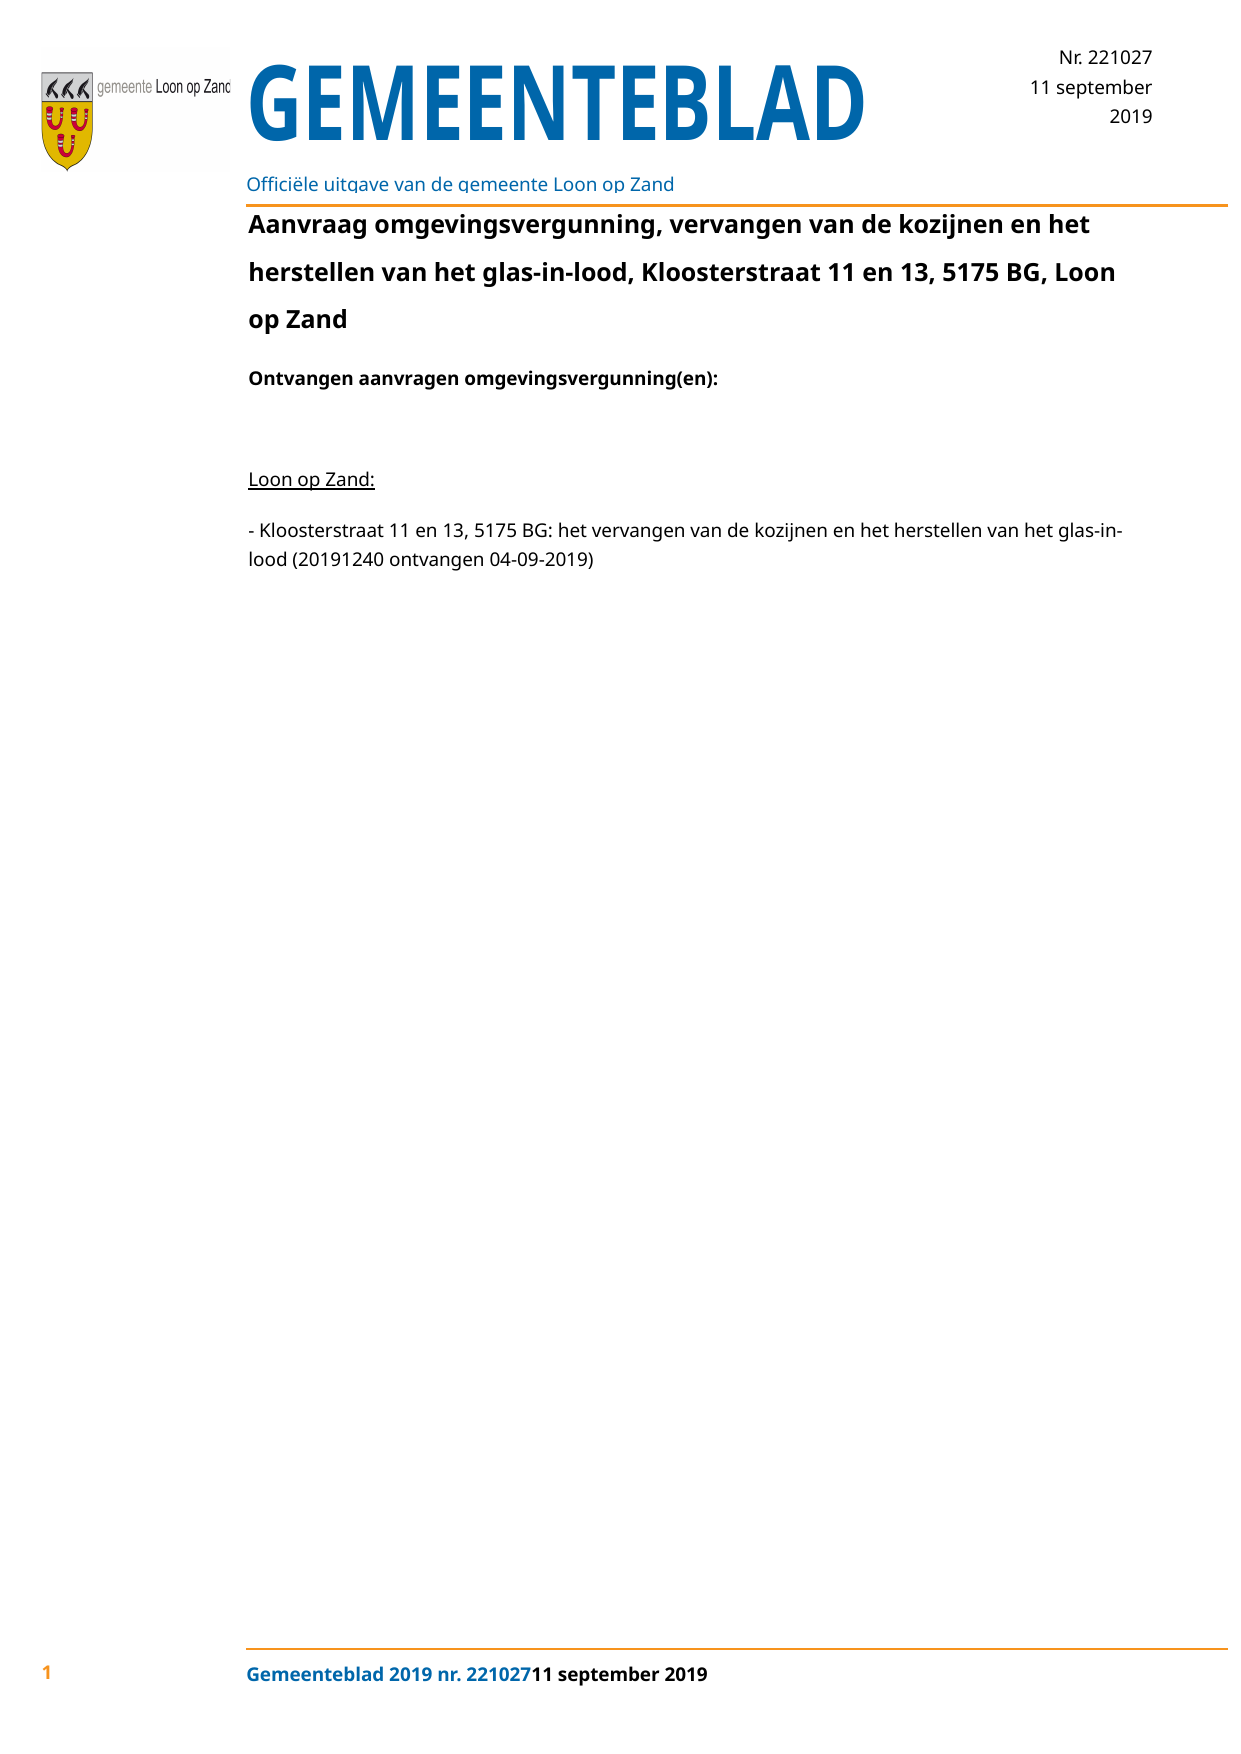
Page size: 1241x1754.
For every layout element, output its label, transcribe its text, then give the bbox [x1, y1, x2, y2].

text Aanvraag omgevingsvergunning, vervangen van de kozijnen en het herstellen van het glas-in-lood, Kloosterstraat 11 en 13, 5175 BG, Loon op Zand [248, 207, 1152, 336]
text Loon op Zand: [248, 466, 1152, 492]
picture [41, 47, 231, 172]
text Ontvangen aanvragen omgevingsvergunning(en): [248, 366, 1152, 391]
text - Kloosterstraat 11 en 13, 5175 BG: het vervangen van de kozijnen en het herstellen van het glas-in-lood (20191240 ontvangen 04-09-2019) [248, 517, 1152, 572]
